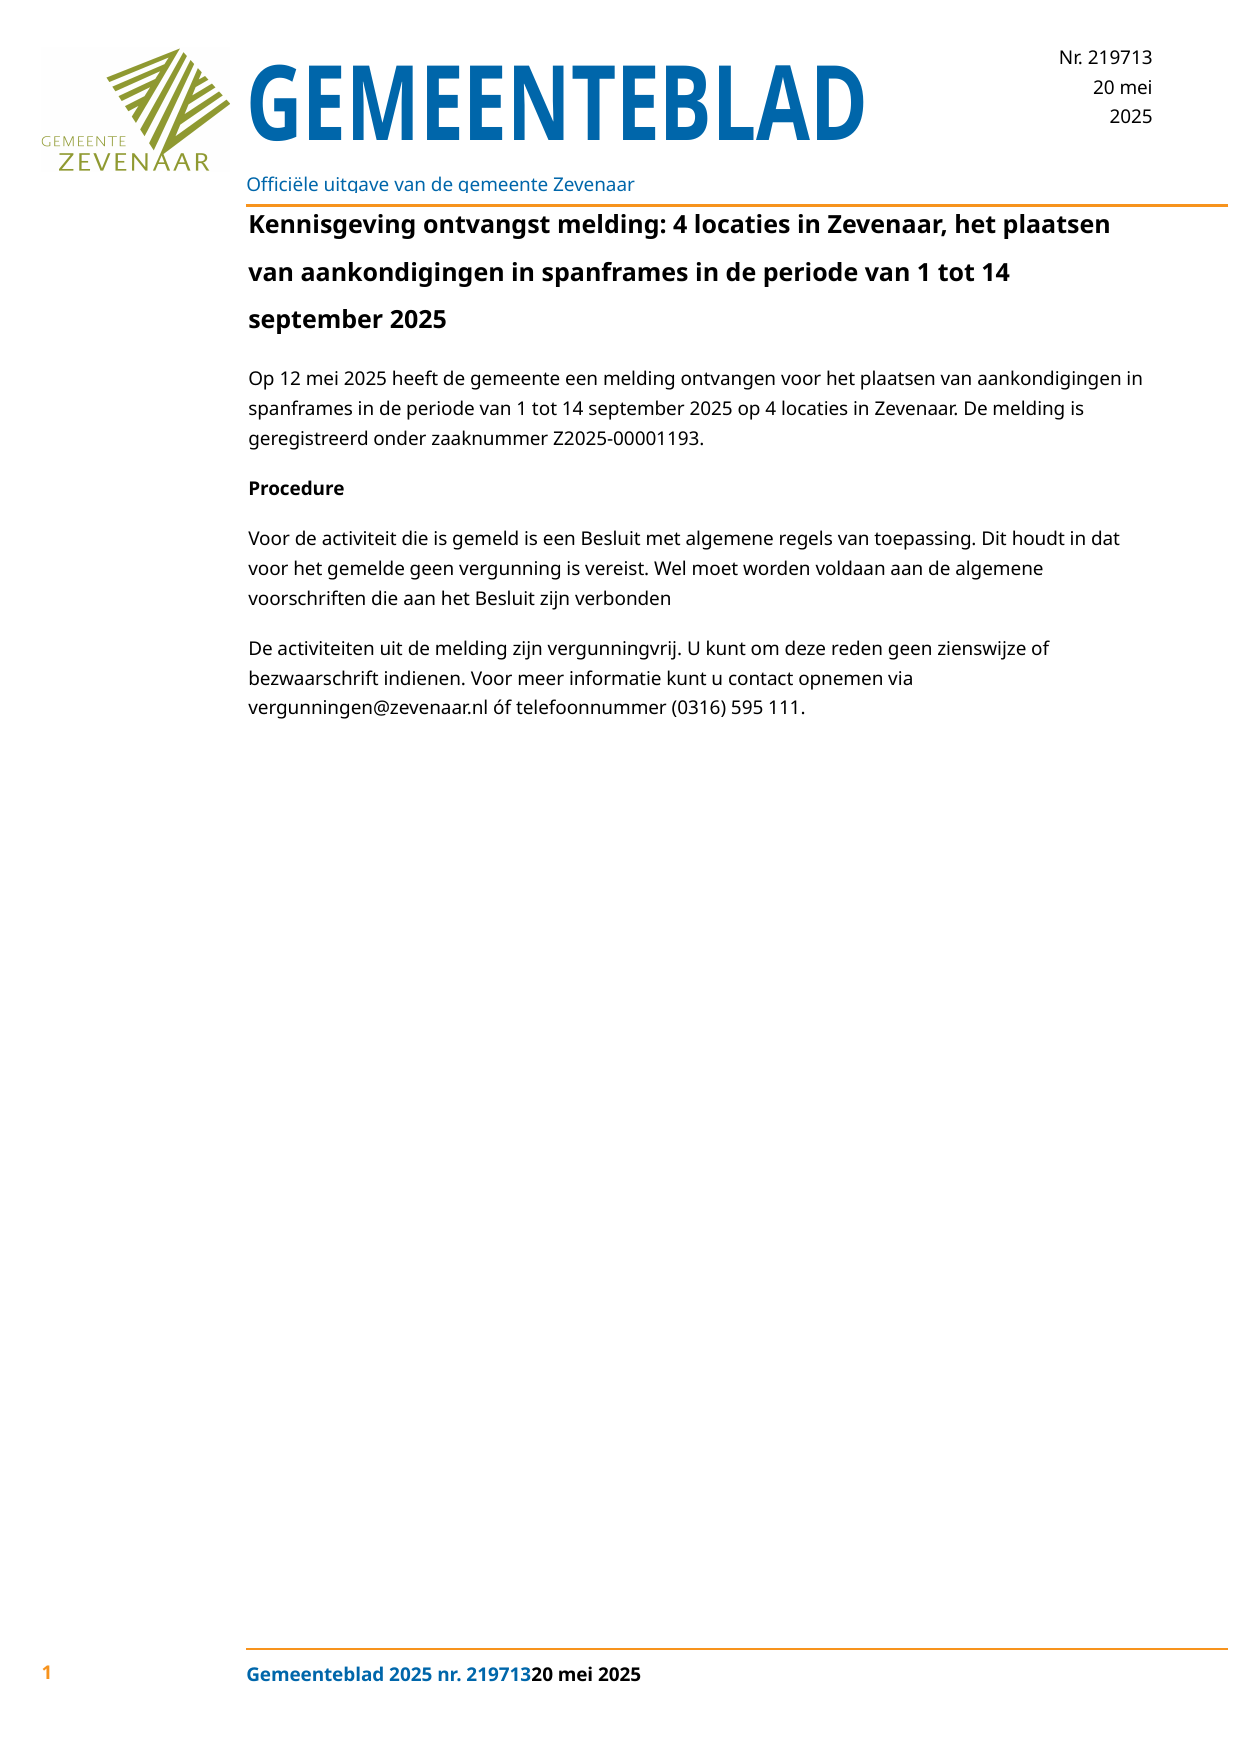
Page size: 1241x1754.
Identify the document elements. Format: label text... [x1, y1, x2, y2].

text Kennisgeving ontvangst melding: 4 locaties in Zevenaar, het plaatsen van aankondigingen in spanframes in de periode van 1 tot 14 september 2025 [248, 207, 1152, 336]
text De activiteiten uit de melding zijn vergunningvrij. U kunt om deze reden geen zienswijze of bezwaarschrift indienen. Voor meer informatie kunt u contact opnemen via vergunningen@zevenaar.nl óf telefoonnummer (0316) 595 111. [248, 635, 1152, 720]
picture [41, 47, 231, 172]
text Procedure [248, 475, 1152, 501]
text Voor de activiteit die is gemeld is een Besluit met algemene regels van toepassing. Dit houdt in dat voor het gemelde geen vergunning is vereist. Wel moet worden voldaan aan de algemene voorschriften die aan het Besluit zijn verbonden [248, 526, 1152, 610]
text Op 12 mei 2025 heeft de gemeente een melding ontvangen voor het plaatsen van aankondigingen in spanframes in de periode van 1 tot 14 september 2025 op 4 locaties in Zevenaar. De melding is geregistreerd onder zaaknummer Z2025-00001193. [248, 366, 1152, 450]
